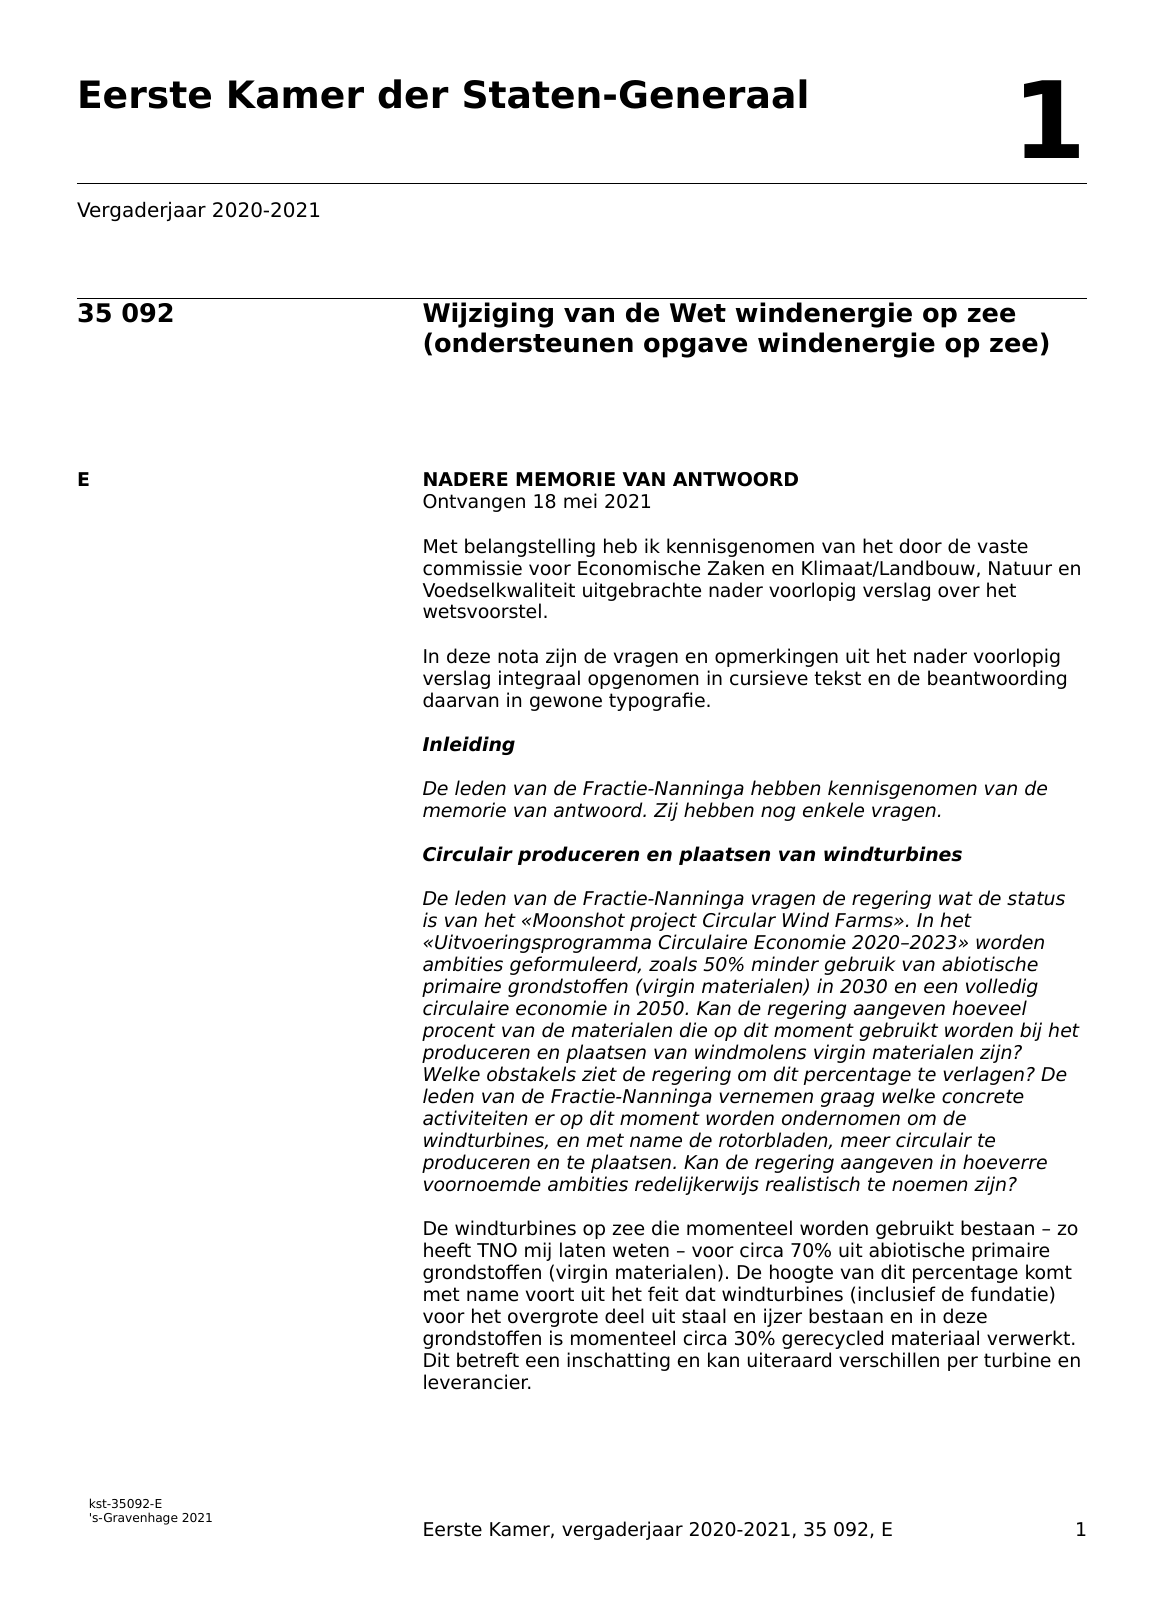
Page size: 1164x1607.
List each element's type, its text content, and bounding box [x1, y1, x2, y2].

table_cell Vergaderjaar 2020-2021 [77, 184, 1087, 298]
table_header 1 [886, 59, 1087, 183]
text De leden van de Fractie-Nanninga hebben kennisgenomen van de memorie van antwoord. Zij hebben nog enkele vragen. [422, 778, 1087, 822]
text De leden van de Fractie-Nanninga vragen de regering wat de status is van het «Moonshot project Circular Wind Farms». In het «Uitvoeringsprogramma Circulaire Economie 2020–2023» worden ambities geformuleerd, zoals 50% minder gebruik van abiotische primaire grondstoffen (virgin materialen) in 2030 en een volledig circulaire economie in 2050. Kan de regering aangeven hoeveel procent van de materialen die op dit moment gebruikt worden bij het produceren en plaatsen van windmolens virgin materialen zijn? Welke obstakels ziet de regering om dit percentage te verlagen? De leden van de Fractie-Nanninga vernemen graag welke concrete activiteiten er op dit moment worden ondernomen om de windturbines, en met name de rotorbladen, meer circulair te produceren en te plaatsen. Kan de regering aangeven in hoeverre voornoemde ambities redelijkerwijs realistisch te noemen zijn? [422, 888, 1087, 1196]
table_header Eerste Kamer der Staten-Generaal [77, 59, 886, 183]
subtitle 35 092 Wijziging van de Wet windenergie op zee (ondersteunen opgave windenergie op zee) [77, 299, 1087, 358]
text Met belangstelling heb ik kennisgenomen van het door de vaste commissie voor Economische Zaken en Klimaat/Landbouw, Natuur en Voedselkwaliteit uitgebrachte nader voorlopig verslag over het wetsvoorstel. [422, 536, 1087, 623]
subtitle Circulair produceren en plaatsen van windturbines [422, 844, 1087, 866]
text Ontvangen 18 mei 2021 [422, 491, 1087, 513]
text In deze nota zijn de vragen en opmerkingen uit het nader voorlopig verslag integraal opgenomen in cursieve tekst en de beantwoording daarvan in gewone typografie. [422, 646, 1087, 712]
text 's-Gravenhage 2021 [88, 1511, 323, 1525]
text kst-35092-E [88, 1497, 323, 1511]
text De windturbines op zee die momenteel worden gebruikt bestaan – zo heeft TNO mij laten weten – voor circa 70% uit abiotische primaire grondstoffen (virgin materialen). De hoogte van dit percentage komt met name voort uit het feit dat windturbines (inclusief de fundatie) voor het overgrote deel uit staal en ijzer bestaan en in deze grondstoffen is momenteel circa 30% gerecycled materiaal verwerkt. Dit betreft een inschatting en kan uiteraard verschillen per turbine en leverancier. [422, 1218, 1087, 1394]
subtitle Inleiding [422, 734, 1087, 756]
subtitle E NADERE MEMORIE VAN ANTWOORD [77, 469, 1087, 491]
